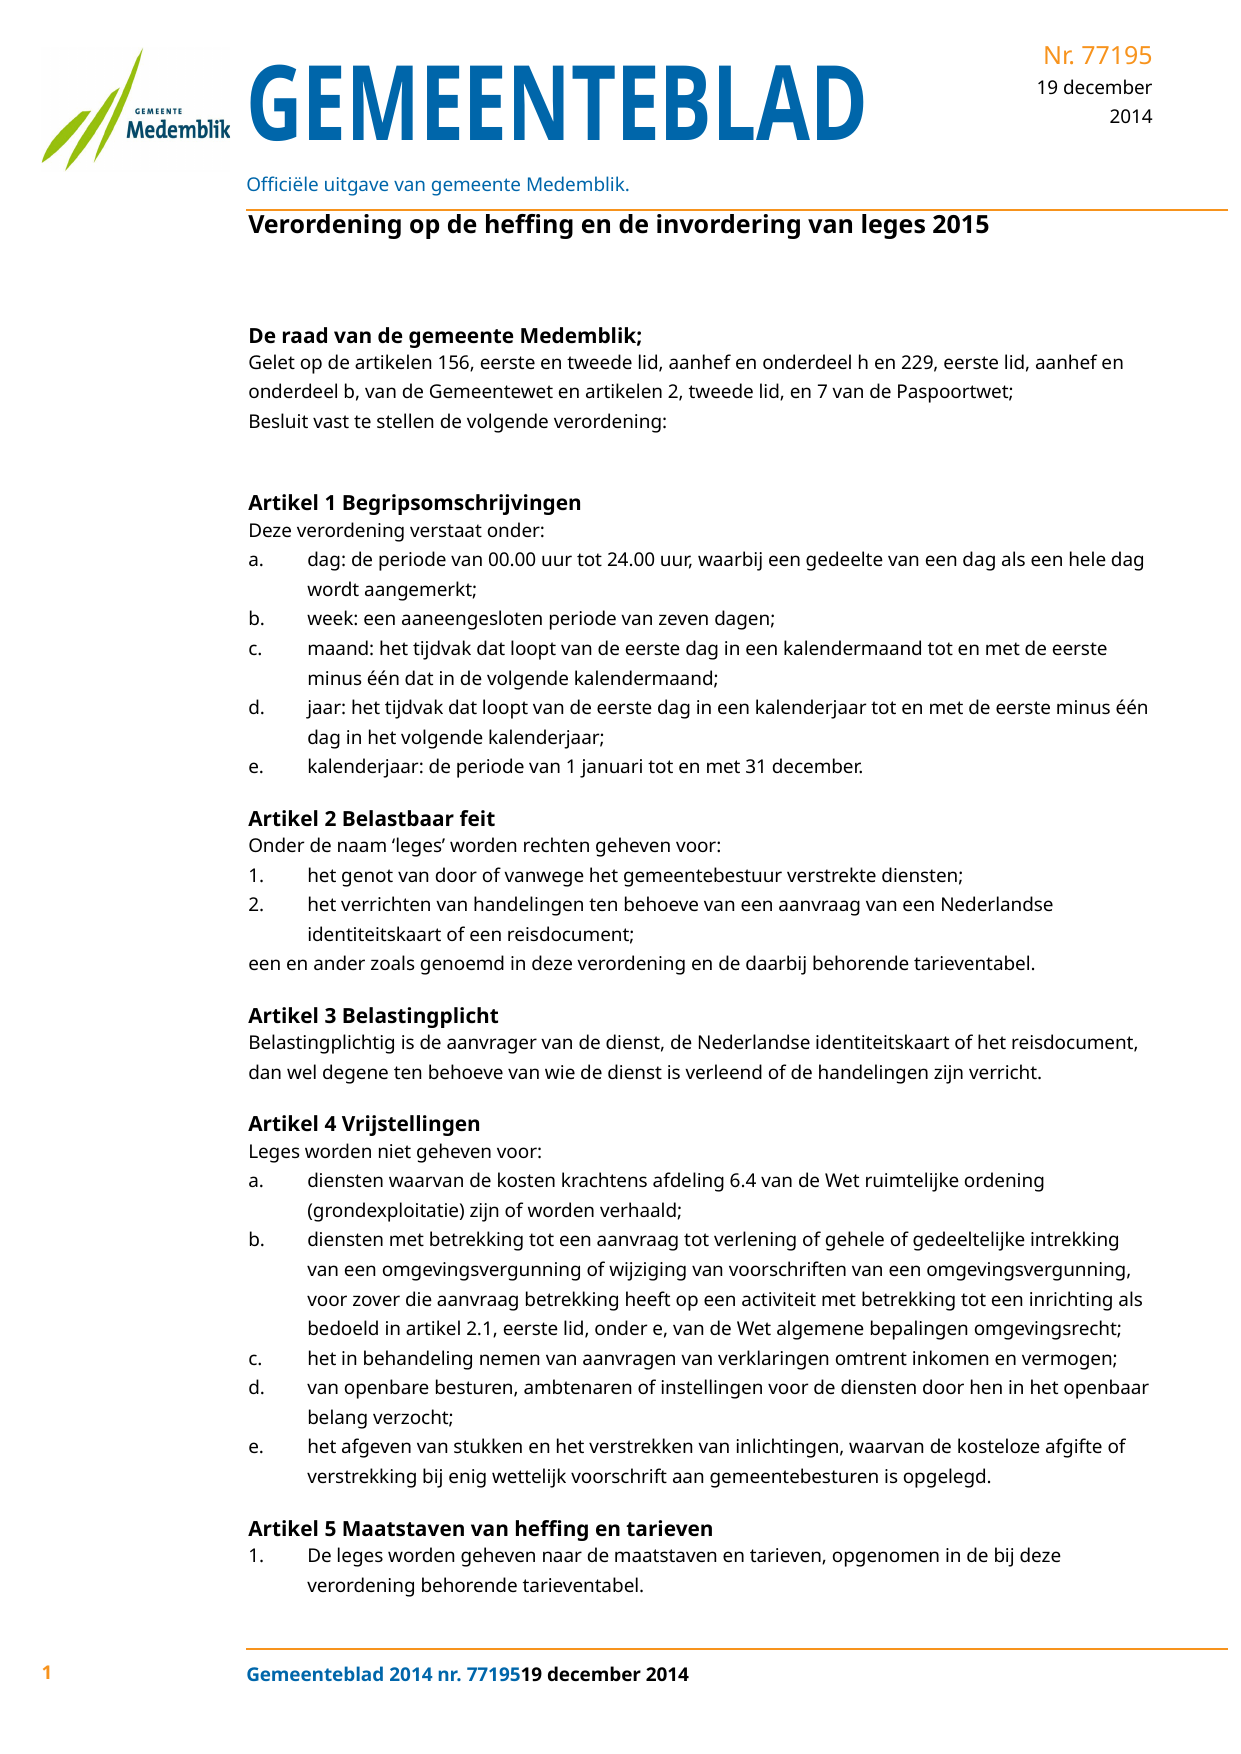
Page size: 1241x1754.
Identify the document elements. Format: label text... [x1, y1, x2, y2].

list diensten waarvan de kosten krachtens afdeling 6.4 van de Wet ruimtelijke ordening (grondexploitatie) zijn of worden verhaald; [248, 1167, 1152, 1223]
list dag: de periode van 00.00 uur tot 24.00 uur, waarbij een gedeelte van een dag als een hele dag wordt aangemerkt; [248, 546, 1152, 602]
list het genot van door of vanwege het gemeentebestuur verstrekte diensten; [248, 862, 1152, 888]
list De leges worden geheven naar de maatstaven en tarieven, opgenomen in de bij deze verordening behorende tarieventabel. [248, 1542, 1152, 1597]
text Deze verordening verstaat onder: [248, 517, 1152, 542]
list het in behandeling nemen van aanvragen van verklaringen omtrent inkomen en vermogen; [248, 1345, 1152, 1371]
text Artikel 1 Begripsomschrijvingen [248, 488, 1152, 517]
text Leges worden niet geheven voor: [248, 1138, 1152, 1164]
list jaar: het tijdvak dat loopt van de eerste dag in een kalenderjaar tot en met de eerste minus één dag in het volgende kalenderjaar; [248, 694, 1152, 749]
text Artikel 5 Maatstaven van heffing en tarieven [248, 1514, 1152, 1542]
text Belastingplichtig is de aanvrager van de dienst, de Nederlandse identiteitskaart of het reisdocument, dan wel degene ten behoeve van wie de dienst is verleend of de handelingen zijn verricht. [248, 1029, 1152, 1085]
list het afgeven van stukken en het verstrekken van inlichtingen, waarvan de kosteloze afgifte of verstrekking bij enig wettelijk voorschrift aan gemeentebesturen is opgelegd. [248, 1434, 1152, 1489]
text De raad van de gemeente Medemblik; [248, 321, 1152, 349]
picture [41, 47, 231, 172]
text Artikel 4 Vrijstellingen [248, 1109, 1152, 1138]
text Artikel 3 Belastingplicht [248, 1001, 1152, 1029]
text Besluit vast te stellen de volgende verordening: [248, 408, 1152, 434]
text Verordening op de heffing en de invordering van leges 2015 [248, 211, 1152, 241]
list diensten met betrekking tot een aanvraag tot verlening of gehele of gedeeltelijke intrekking van een omgevingsvergunning of wijziging van voorschriften van een omgevingsvergunning, voor zover die aanvraag betrekking heeft op een activiteit met betrekking tot een inrichting als bedoeld in artikel 2.1, eerste lid, onder e, van de Wet algemene bepalingen omgevingsrecht; [248, 1227, 1152, 1341]
text een en ander zoals genoemd in deze verordening en de daarbij behorende tarieventabel. [248, 951, 1152, 976]
list maand: het tijdvak dat loopt van de eerste dag in een kalendermaand tot en met de eerste minus één dat in de volgende kalendermaand; [248, 635, 1152, 690]
list kalenderjaar: de periode van 1 januari tot en met 31 december. [248, 753, 1152, 779]
text Gelet op de artikelen 156, eerste en tweede lid, aanhef en onderdeel h en 229, eerste lid, aanhef en onderdeel b, van de Gemeentewet en artikelen 2, tweede lid, en 7 van de Paspoortwet; [248, 349, 1152, 404]
list week: een aaneengesloten periode van zeven dagen; [248, 606, 1152, 631]
list van openbare besturen, ambtenaren of instellingen voor de diensten door hen in het openbaar belang verzocht; [248, 1374, 1152, 1430]
text Artikel 2 Belastbaar feit [248, 804, 1152, 832]
text Onder de naam ‘leges’ worden rechten geheven voor: [248, 832, 1152, 858]
list het verrichten van handelingen ten behoeve van een aanvraag van een Nederlandse identiteitskaart of een reisdocument; [248, 891, 1152, 947]
